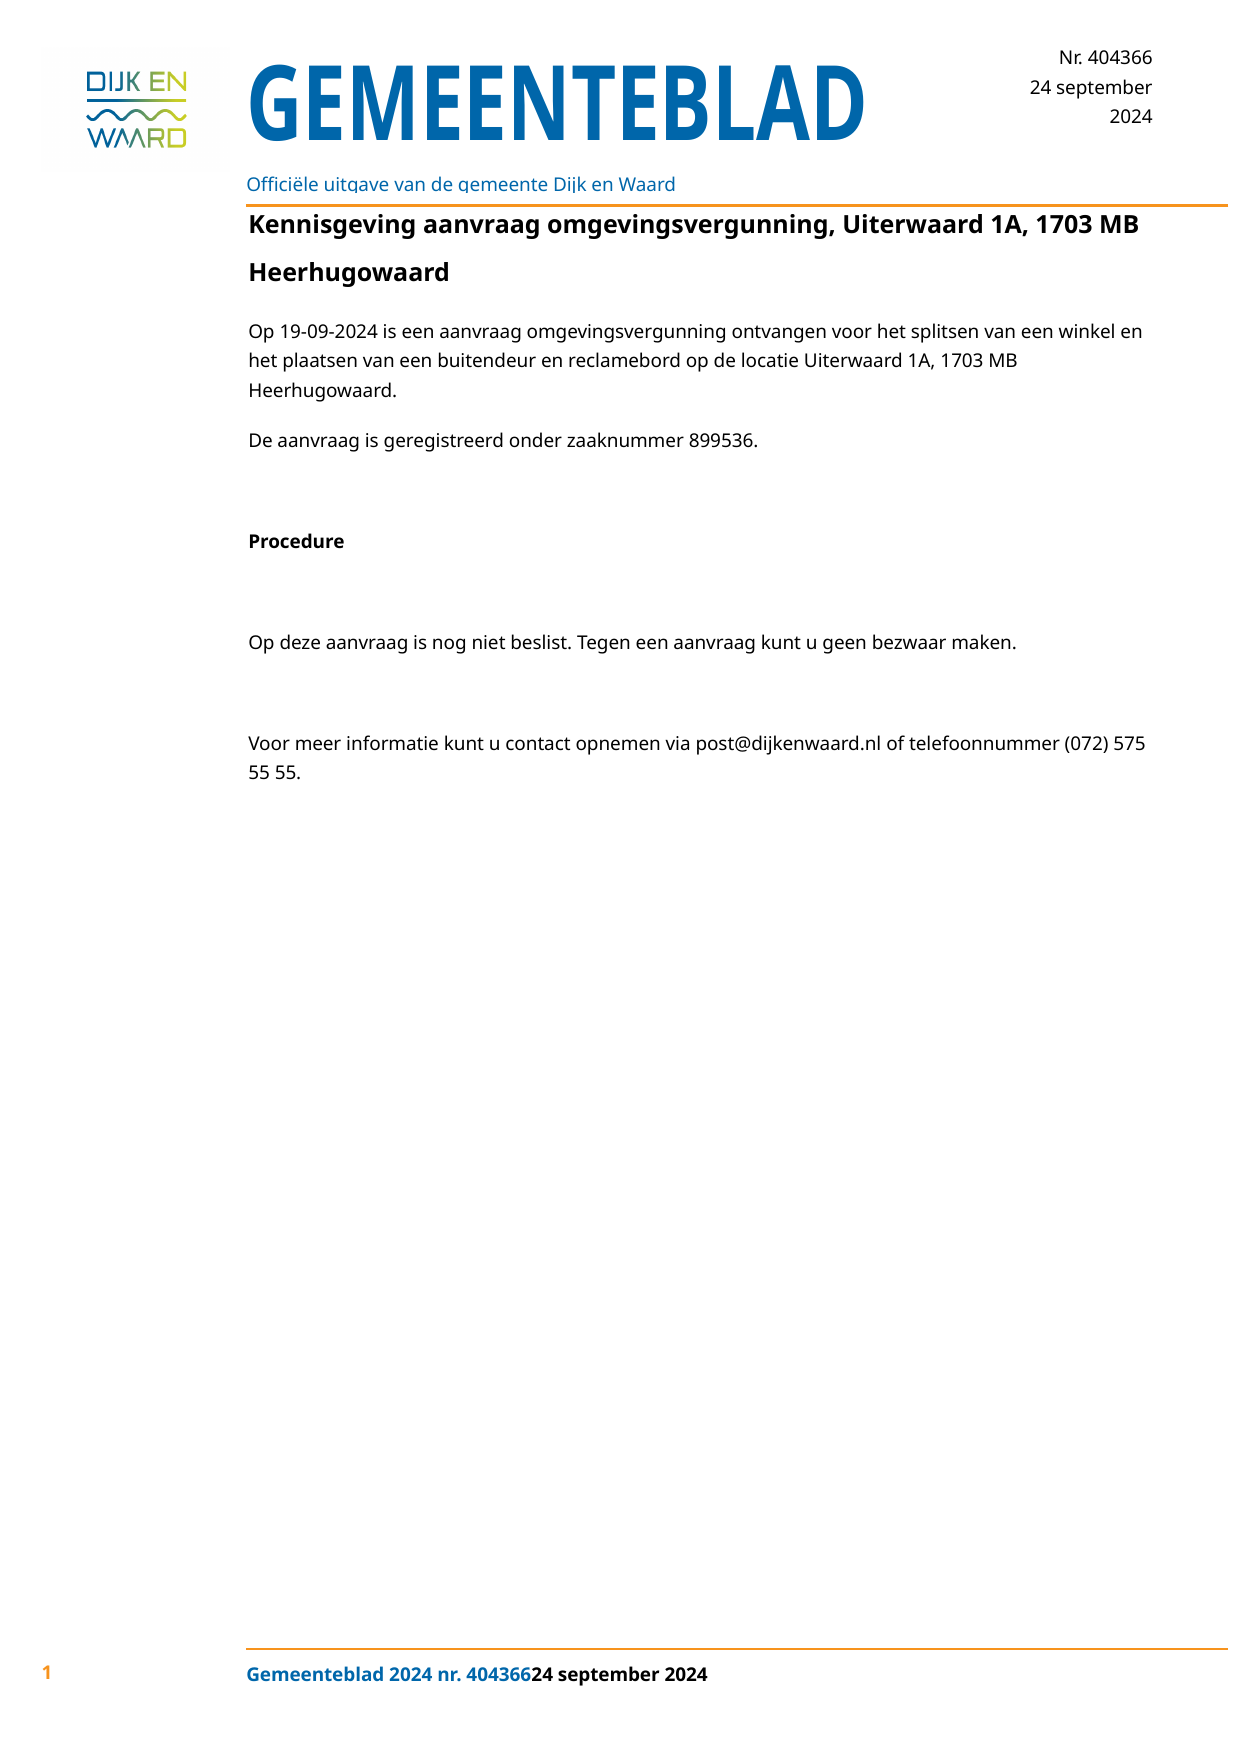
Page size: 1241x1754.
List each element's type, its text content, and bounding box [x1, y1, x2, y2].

text Op deze aanvraag is nog niet beslist. Tegen een aanvraag kunt u geen bezwaar maken. [248, 629, 1152, 655]
text Kennisgeving aanvraag omgevingsvergunning, Uiterwaard 1A, 1703 MB Heerhugowaard [248, 207, 1152, 288]
text De aanvraag is geregistreerd onder zaaknummer 899536. [248, 427, 1152, 453]
text Voor meer informatie kunt u contact opnemen via post@dijkenwaard.nl of telefoonnummer (072) 575 55 55. [248, 730, 1152, 785]
text Procedure [248, 528, 1152, 554]
picture [41, 47, 231, 172]
text Op 19-09-2024 is een aanvraag omgevingsvergunning ontvangen voor het splitsen van een winkel en het plaatsen van een buitendeur en reclamebord op de locatie Uiterwaard 1A, 1703 MB Heerhugowaard. [248, 318, 1152, 403]
